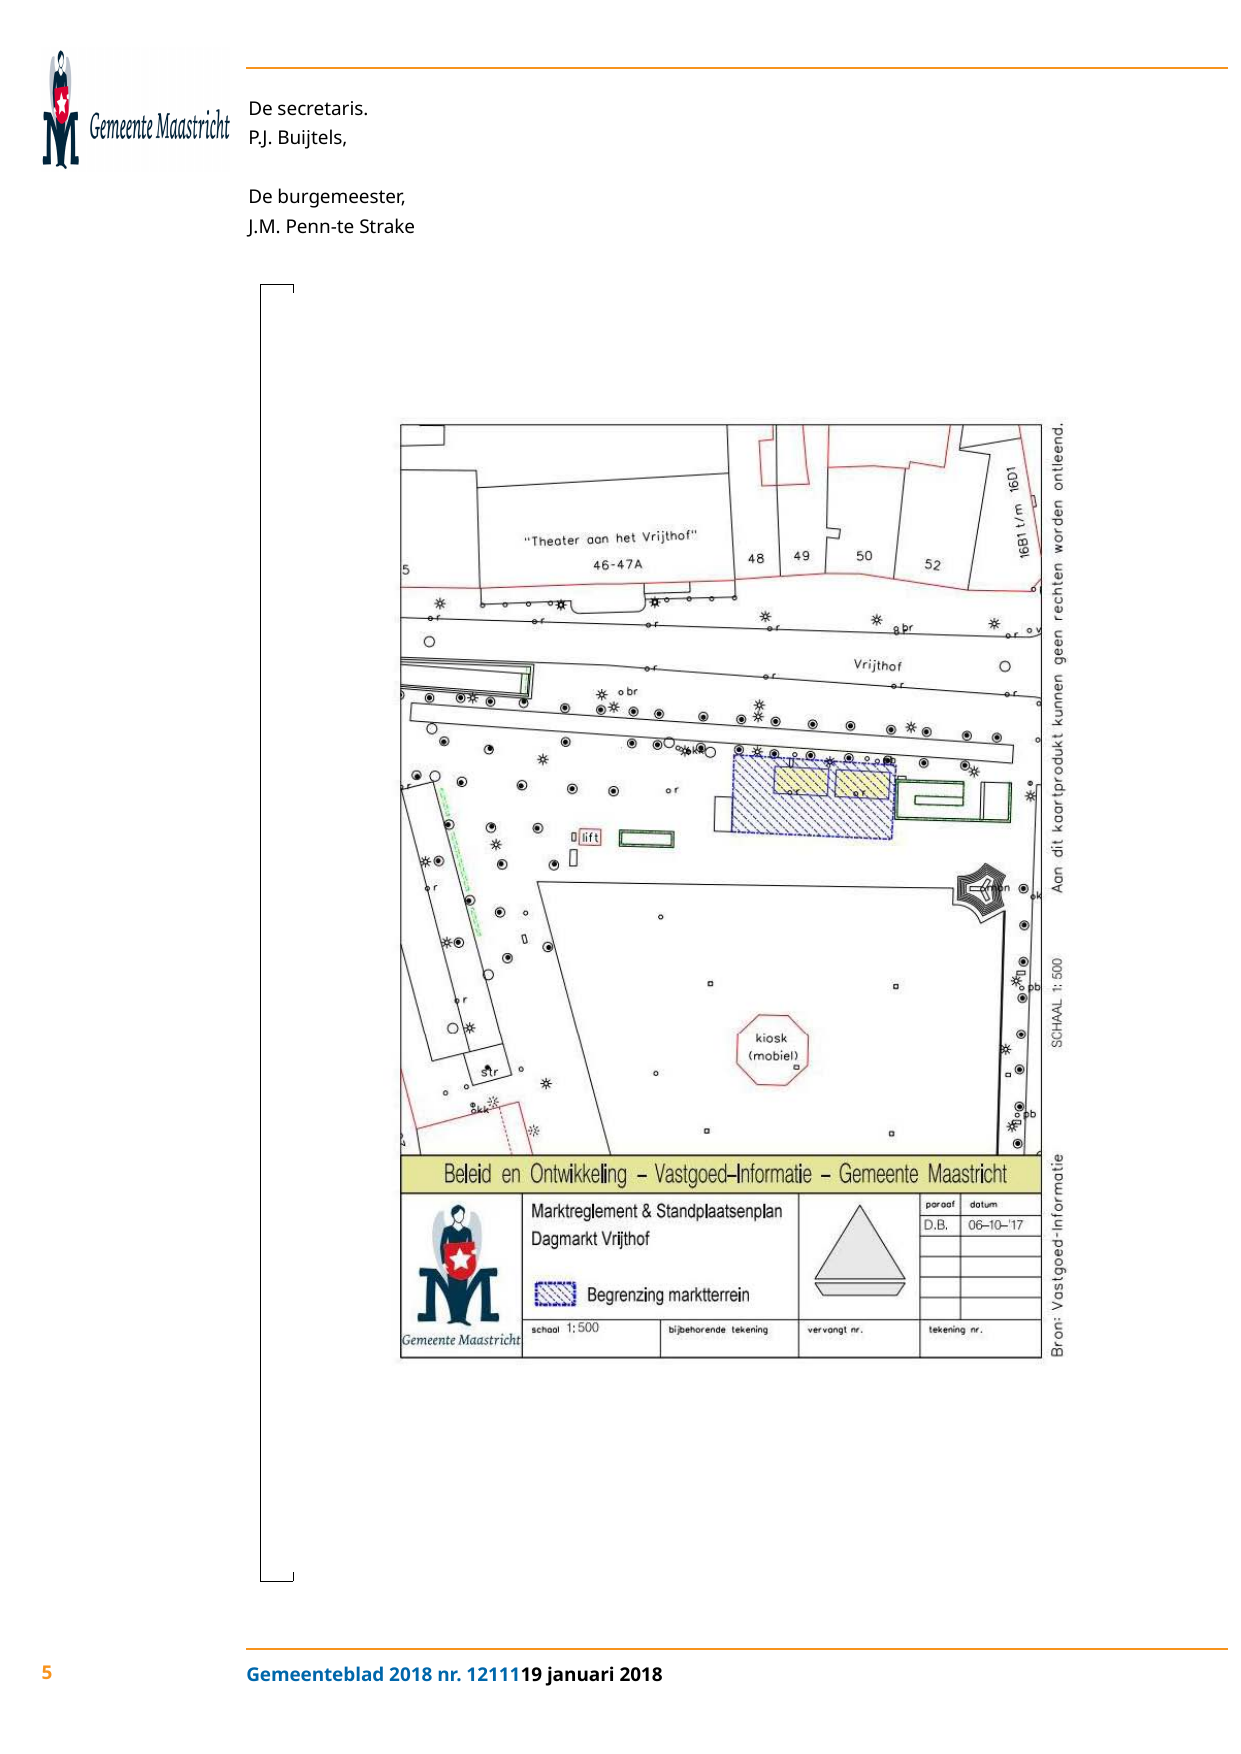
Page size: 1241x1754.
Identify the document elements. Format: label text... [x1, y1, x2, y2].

picture [41, 47, 231, 172]
text P.J. Buijtels, [248, 124, 1152, 150]
text De burgemeester, [248, 183, 1152, 209]
picture [268, 293, 1173, 1572]
text J.M. Penn-te Strake [248, 213, 1152, 239]
text De secretaris. [248, 95, 1152, 121]
